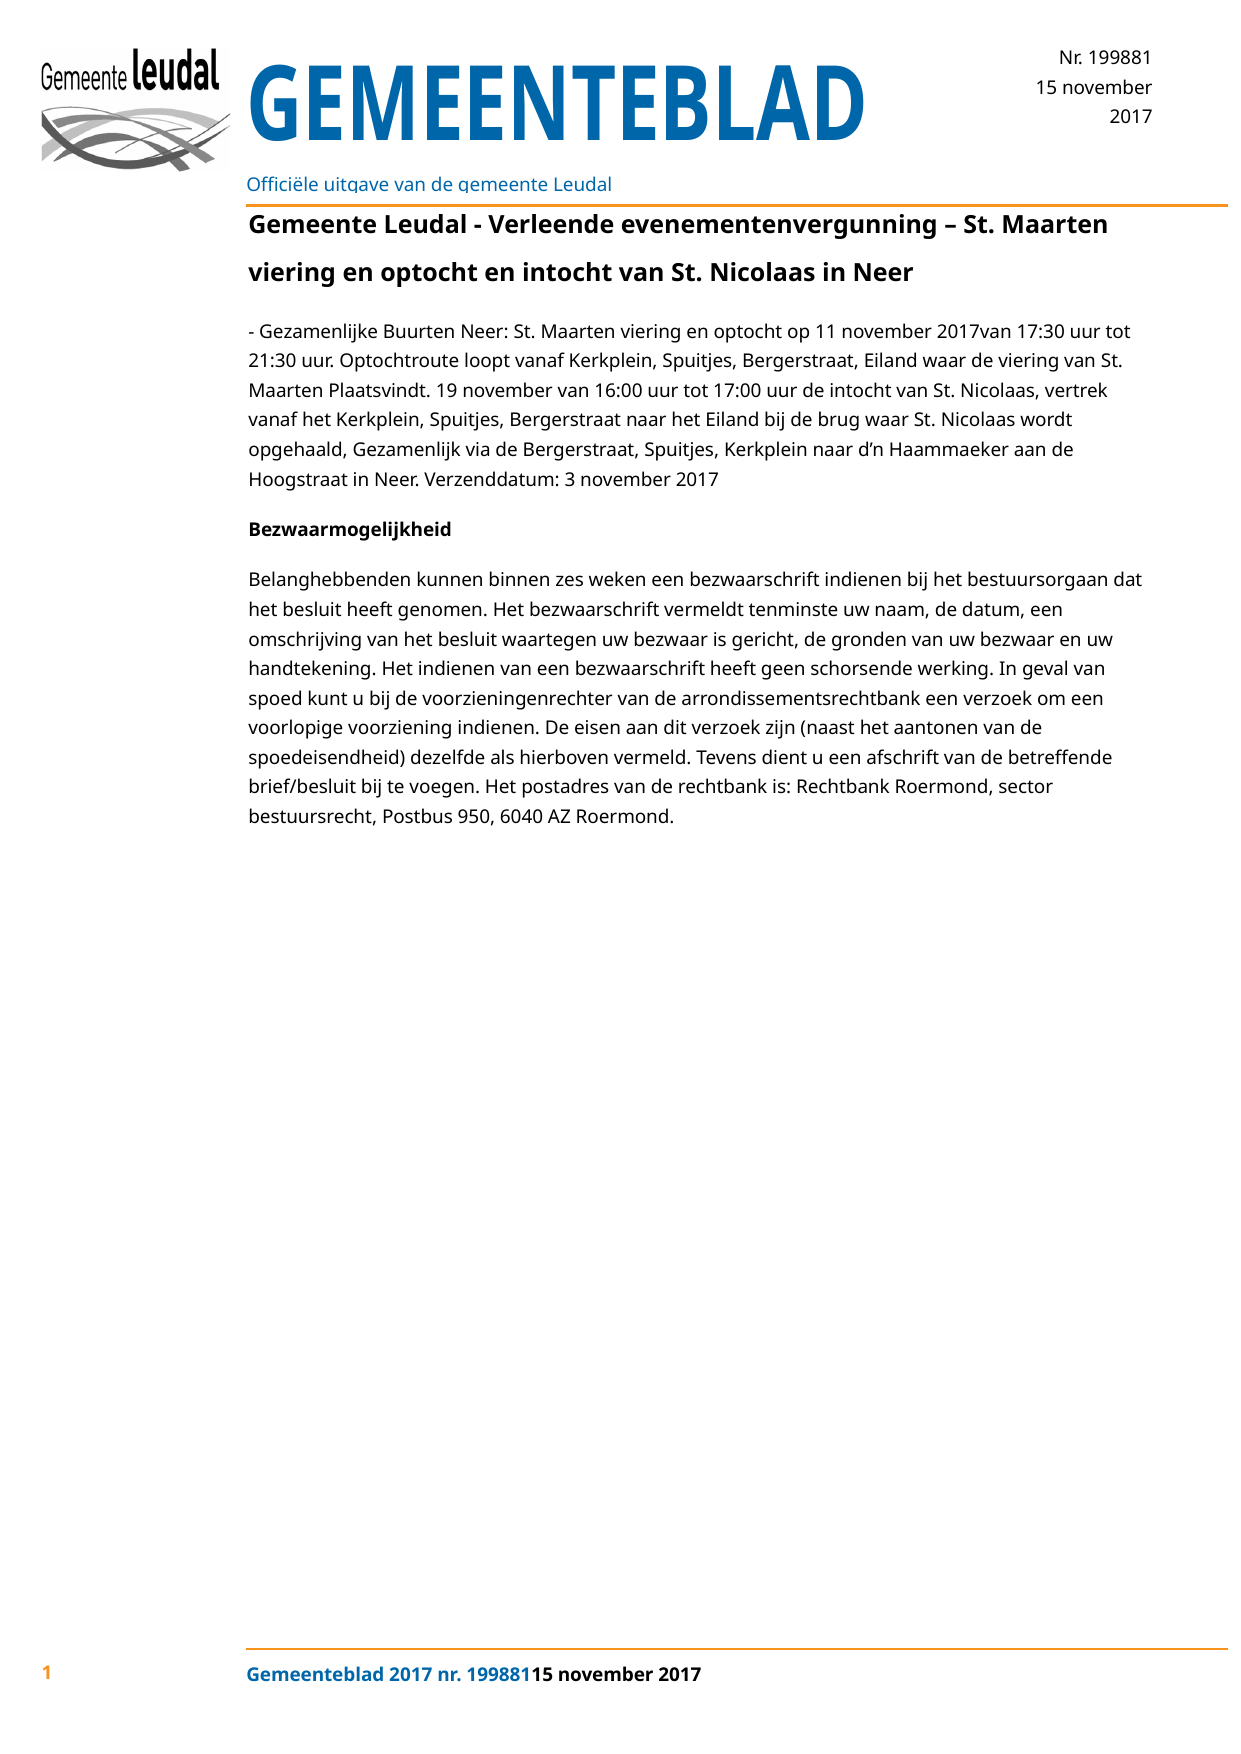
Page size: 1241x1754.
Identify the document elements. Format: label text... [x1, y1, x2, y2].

picture [41, 47, 231, 172]
text Gemeente Leudal - Verleende evenementenvergunning – St. Maarten viering en optocht en intocht van St. Nicolaas in Neer [248, 207, 1152, 288]
text Belanghebbenden kunnen binnen zes weken een bezwaarschrift indienen bij het bestuursorgaan dat het besluit heeft genomen. Het bezwaarschrift vermeldt tenminste uw naam, de datum, een omschrijving van het besluit waartegen uw bezwaar is gericht, de gronden van uw bezwaar en uw handtekening. Het indienen van een bezwaarschrift heeft geen schorsende werking. In geval van spoed kunt u bij de voorzieningenrechter van de arrondissementsrechtbank een verzoek om een voorlopige voorziening indienen. De eisen aan dit verzoek zijn (naast het aantonen van de spoedeisendheid) dezelfde als hierboven vermeld. Tevens dient u een afschrift van de betreffende brief/besluit bij te voegen. Het postadres van de rechtbank is: Rechtbank Roermond, sector bestuursrecht, Postbus 950, 6040 AZ Roermond. [248, 567, 1152, 829]
text - Gezamenlijke Buurten Neer: St. Maarten viering en optocht op 11 november 2017van 17:30 uur tot 21:30 uur. Optochtroute loopt vanaf Kerkplein, Spuitjes, Bergerstraat, Eiland waar de viering van St. Maarten Plaatsvindt. 19 november van 16:00 uur tot 17:00 uur de intocht van St. Nicolaas, vertrek vanaf het Kerkplein, Spuitjes, Bergerstraat naar het Eiland bij de brug waar St. Nicolaas wordt opgehaald, Gezamenlijk via de Bergerstraat, Spuitjes, Kerkplein naar d’n Haammaeker aan de Hoogstraat in Neer. Verzenddatum: 3 november 2017 [248, 318, 1152, 492]
text Bezwaarmogelijkheid [248, 516, 1152, 542]
